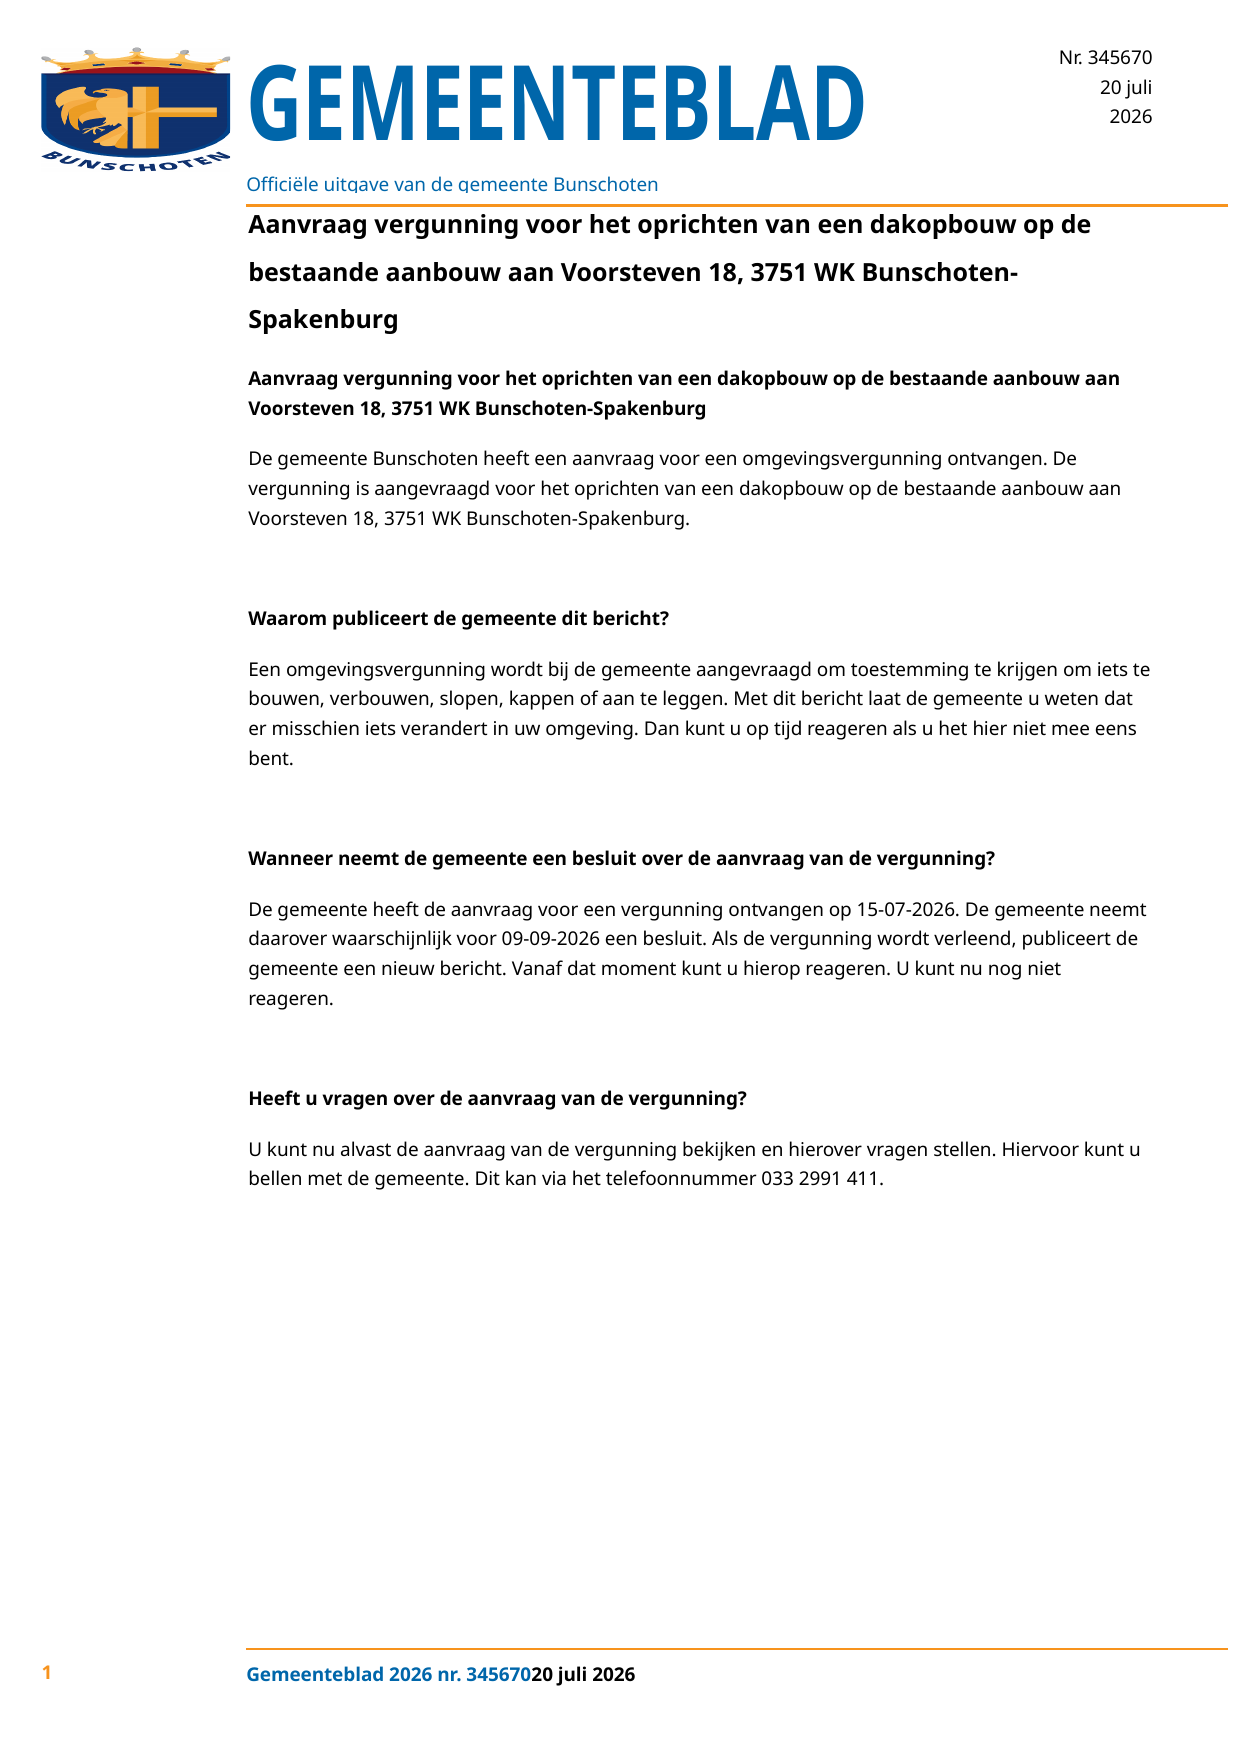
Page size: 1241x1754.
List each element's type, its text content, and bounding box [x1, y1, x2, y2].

text Heeft u vragen over de aanvraag van de vergunning? [248, 1086, 1152, 1111]
text De gemeente heeft de aanvraag voor een vergunning ontvangen op 15-07-2026. De gemeente neemt daarover waarschijnlijk voor 09-09-2026 een besluit. Als de vergunning wordt verleend, publiceert de gemeente een nieuw bericht. Vanaf dat moment kunt u hierop reageren. U kunt nu nog niet reageren. [248, 896, 1152, 1010]
picture [41, 47, 231, 172]
text Waarom publiceert de gemeente dit bericht? [248, 606, 1152, 631]
text U kunt nu alvast de aanvraag van de vergunning bekijken en hierover vragen stellen. Hiervoor kunt u bellen met de gemeente. Dit kan via het telefoonnummer 033 2991 411. [248, 1136, 1152, 1191]
text Aanvraag vergunning voor het oprichten van een dakopbouw op de bestaande aanbouw aan Voorsteven 18, 3751 WK Bunschoten-Spakenburg [248, 366, 1152, 421]
text Een omgevingsvergunning wordt bij de gemeente aangevraagd om toestemming te krijgen om iets te bouwen, verbouwen, slopen, kappen of aan te leggen. Met dit bericht laat de gemeente u weten dat er misschien iets verandert in uw omgeving. Dan kunt u op tijd reageren als u het hier niet mee eens bent. [248, 656, 1152, 770]
text Aanvraag vergunning voor het oprichten van een dakopbouw op de bestaande aanbouw aan Voorsteven 18, 3751 WK Bunschoten-Spakenburg [248, 207, 1152, 336]
text De gemeente Bunschoten heeft een aanvraag voor een omgevingsvergunning ontvangen. De vergunning is aangevraagd voor het oprichten van een dakopbouw op de bestaande aanbouw aan Voorsteven 18, 3751 WK Bunschoten-Spakenburg. [248, 446, 1152, 530]
text Wanneer neemt de gemeente een besluit over de aanvraag van de vergunning? [248, 846, 1152, 871]
